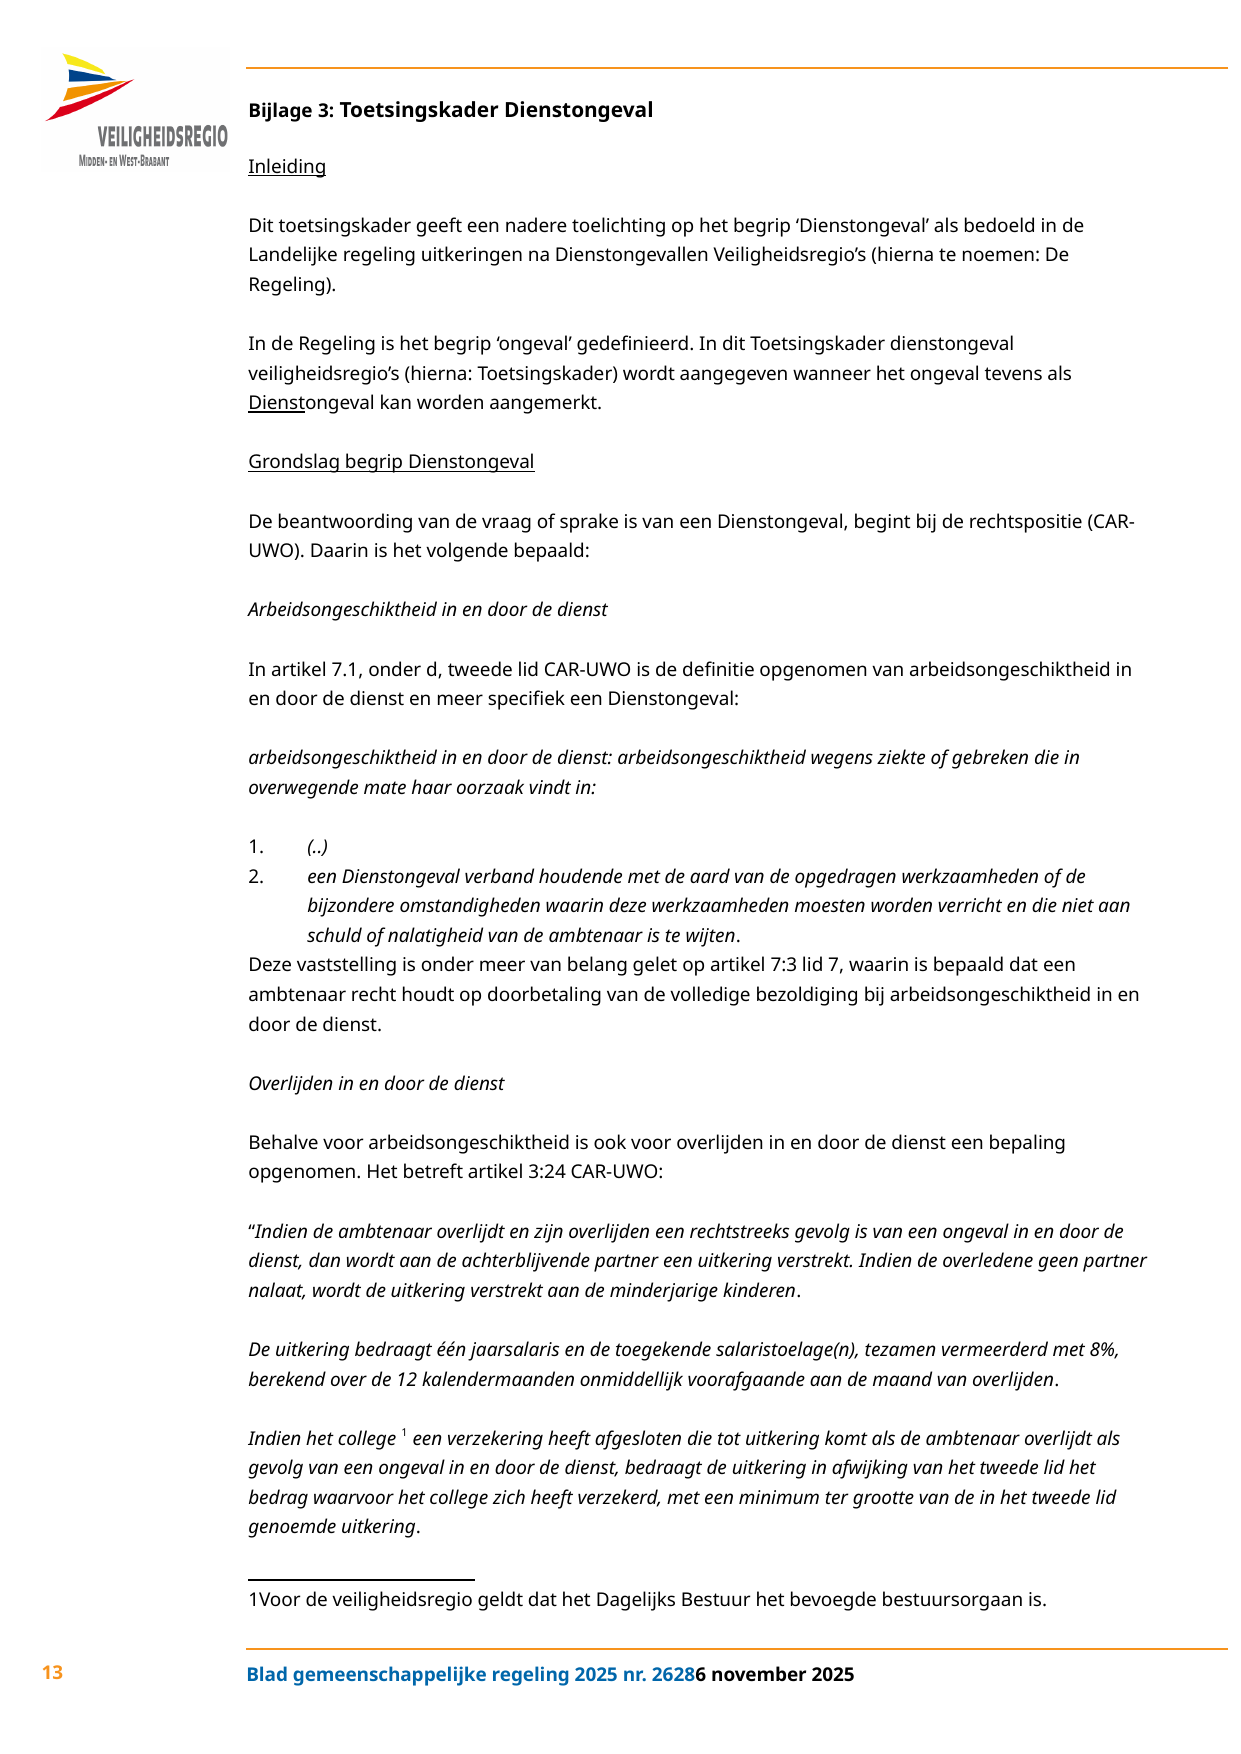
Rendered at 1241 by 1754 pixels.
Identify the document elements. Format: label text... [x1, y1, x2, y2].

text Voor de veiligheidsregio geldt dat het Dagelijks Bestuur het bevoegde bestuursorgaan is. [248, 1586, 1152, 1612]
text Inleiding [248, 153, 1152, 179]
text Arbeidsongeschiktheid in en door de dienst [248, 597, 1152, 622]
text In de Regeling is het begrip ‘ongeval’ gedefinieerd. In dit Toetsingskader dienstongeval veiligheidsregio’s (hierna: Toetsingskader) wordt aangegeven wanneer het ongeval tevens als Dienstongeval kan worden aangemerkt. [248, 330, 1152, 415]
text De uitkering bedraagt één jaarsalaris en de toegekende salaristoelage(n), tezamen vermeerderd met 8%, berekend over de 12 kalendermaanden onmiddellijk voorafgaande aan de maand van overlijden. [248, 1336, 1152, 1392]
text arbeidsongeschiktheid in en door de dienst: arbeidsongeschiktheid wegens ziekte of gebreken die in overwegende mate haar oorzaak vindt in: [248, 744, 1152, 800]
picture [41, 47, 231, 172]
text Indien het college een verzekering heeft afgesloten die tot uitkering komt als de ambtenaar overlijdt als gevolg van een ongeval in en door de dienst, bedraagt de uitkering in afwijking van het tweede lid het bedrag waarvoor het college zich heeft verzekerd, met een minimum ter grootte van de in het tweede lid genoemde uitkering. [248, 1425, 1152, 1539]
text Dit toetsingskader geeft een nadere toelichting op het begrip ‘Dienstongeval’ als bedoeld in de Landelijke regeling uitkeringen na Dienstongevallen Veiligheidsregio’s (hierna te noemen: De Regeling). [248, 212, 1152, 297]
text Behalve voor arbeidsongeschiktheid is ook voor overlijden in en door de dienst een bepaling opgenomen. Het betreft artikel 3:24 CAR-UWO: [248, 1129, 1152, 1184]
list (..) [248, 833, 1152, 859]
text De beantwoording van de vraag of sprake is van een Dienstongeval, begint bij de rechtspositie (CAR-UWO). Daarin is het volgende bepaald: [248, 508, 1152, 563]
text Bijlage 3: Toetsingskader Dienstongeval [248, 95, 1152, 123]
text Deze vaststelling is onder meer van belang gelet op artikel 7:3 lid 7, waarin is bepaald dat een ambtenaar recht houdt op doorbetaling van de volledige bezoldiging bij arbeidsongeschiktheid in en door de dienst. [248, 952, 1152, 1037]
text “Indien de ambtenaar overlijdt en zijn overlijden een rechtstreeks gevolg is van een ongeval in en door de dienst, dan wordt aan de achterblijvende partner een uitkering verstrekt. Indien de overledene geen partner nalaat, wordt de uitkering verstrekt aan de minderjarige kinderen. [248, 1218, 1152, 1303]
text Grondslag begrip Dienstongeval [248, 449, 1152, 474]
text In artikel 7.1, onder d, tweede lid CAR-UWO is de definitie opgenomen van arbeidsongeschiktheid in en door de dienst en meer specifiek een Dienstongeval: [248, 656, 1152, 711]
list een Dienstongeval verband houdende met de aard van de opgedragen werkzaamheden of de bijzondere omstandigheden waarin deze werkzaamheden moesten worden verricht en die niet aan schuld of nalatigheid van de ambtenaar is te wijten. [248, 863, 1152, 948]
text Overlijden in en door de dienst [248, 1070, 1152, 1096]
